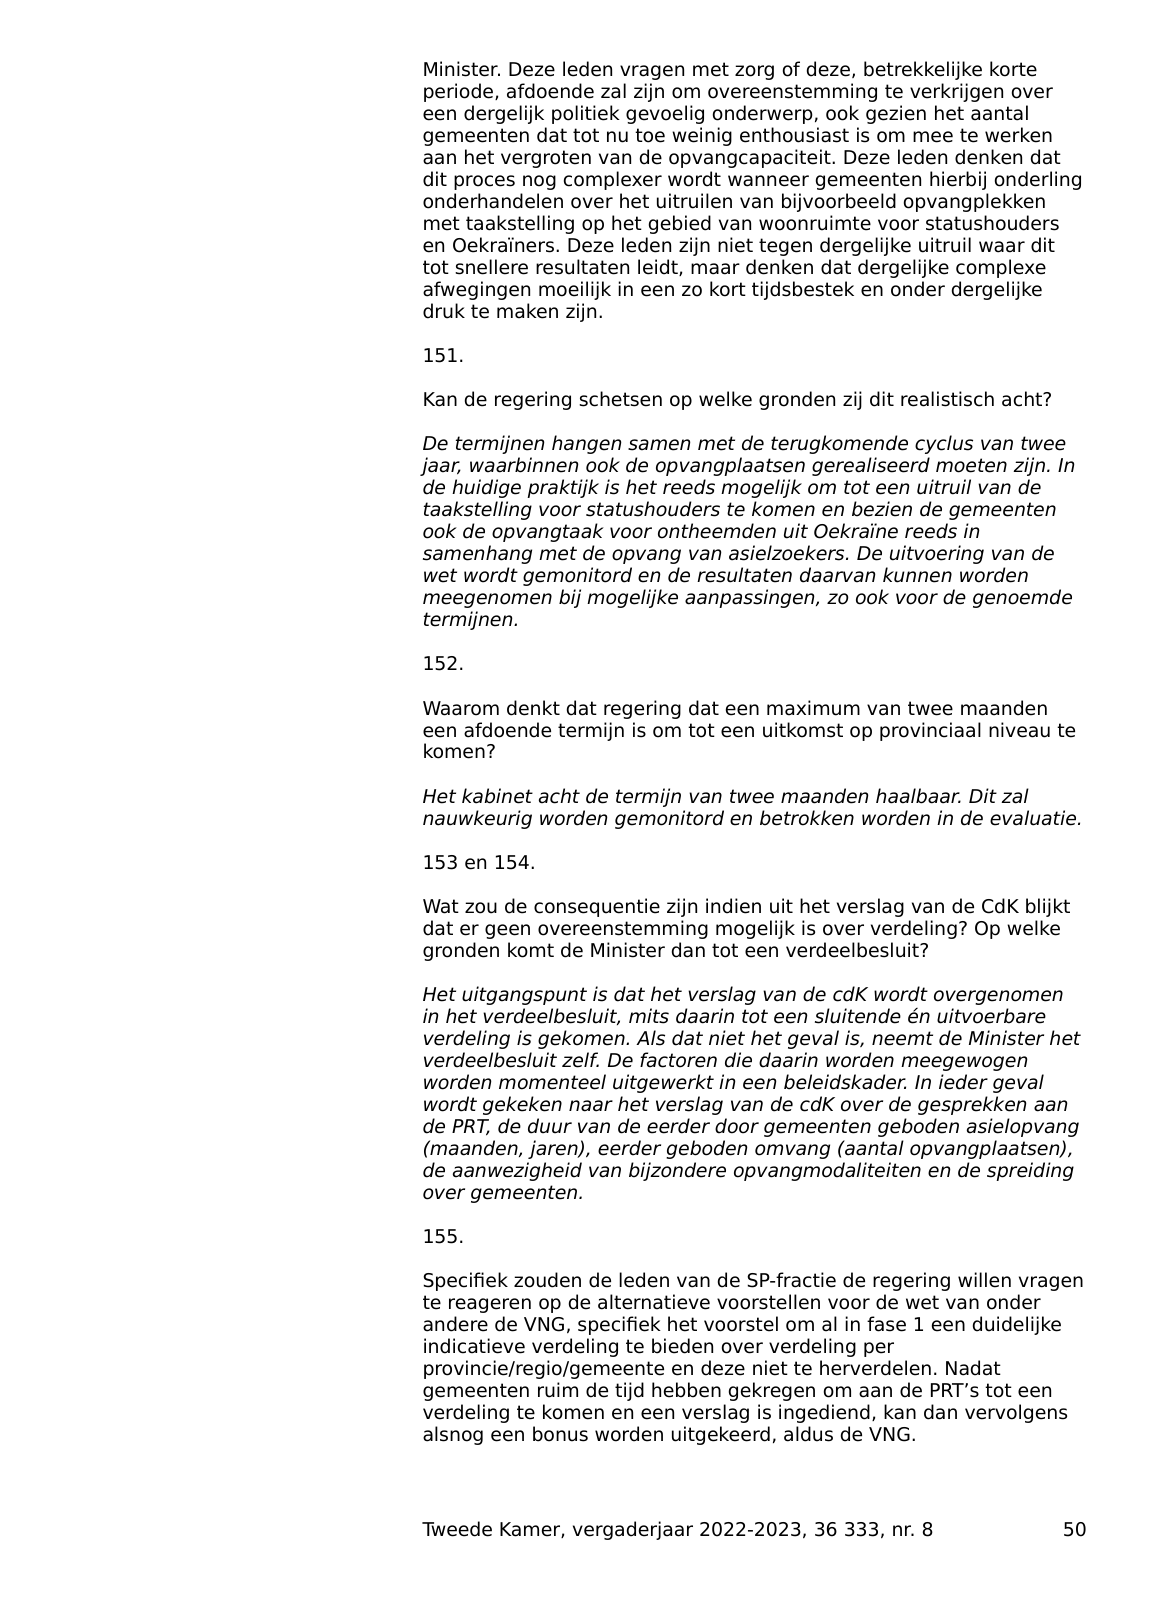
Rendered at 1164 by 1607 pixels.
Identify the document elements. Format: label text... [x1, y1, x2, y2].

text Waarom denkt dat regering dat een maximum van twee maanden een afdoende termijn is om tot een uitkomst op provinciaal niveau te komen? [422, 697, 1087, 763]
subtitle 153 en 154. [422, 852, 1087, 874]
text Minister. Deze leden vragen met zorg of deze, betrekkelijke korte periode, afdoende zal zijn om overeenstemming te verkrijgen over een dergelijk politiek gevoelig onderwerp, ook gezien het aantal gemeenten dat tot nu toe weinig enthousiast is om mee te werken aan het vergroten van de opvangcapaciteit. Deze leden denken dat dit proces nog complexer wordt wanneer gemeenten hierbij onderling onderhandelen over het uitruilen van bijvoorbeeld opvangplekken met taakstelling op het gebied van woonruimte voor statushouders en Oekraïners. Deze leden zijn niet tegen dergelijke uitruil waar dit tot snellere resultaten leidt, maar denken dat dergelijke complexe afwegingen moeilijk in een zo kort tijdsbestek en onder dergelijke druk te maken zijn. [422, 59, 1087, 323]
text De termijnen hangen samen met de terugkomende cyclus van twee jaar, waarbinnen ook de opvangplaatsen gerealiseerd moeten zijn. In de huidige praktijk is het reeds mogelijk om tot een uitruil van de taakstelling voor statushouders te komen en bezien de gemeenten ook de opvangtaak voor ontheemden uit Oekraïne reeds in samenhang met de opvang van asielzoekers. De uitvoering van de wet wordt gemonitord en de resultaten daarvan kunnen worden meegenomen bij mogelijke aanpassingen, zo ook voor de genoemde termijnen. [422, 433, 1087, 631]
subtitle 152. [422, 653, 1087, 675]
text Kan de regering schetsen op welke gronden zij dit realistisch acht? [422, 389, 1087, 411]
text Het kabinet acht de termijn van twee maanden haalbaar. Dit zal nauwkeurig worden gemonitord en betrokken worden in de evaluatie. [422, 786, 1087, 829]
text Specifiek zouden de leden van de SP-fractie de regering willen vragen te reageren op de alternatieve voorstellen voor de wet van onder andere de VNG, specifiek het voorstel om al in fase 1 een duidelijke indicatieve verdeling te bieden over verdeling per provincie/regio/gemeente en deze niet te herverdelen. Nadat gemeenten ruim de tijd hebben gekregen om aan de PRT’s tot een verdeling te komen en een verslag is ingediend, kan dan vervolgens alsnog een bonus worden uitgekeerd, aldus de VNG. [422, 1270, 1087, 1446]
text Wat zou de consequentie zijn indien uit het verslag van de CdK blijkt dat er geen overeenstemming mogelijk is over verdeling? Op welke gronden komt de Minister dan tot een verdeelbesluit? [422, 896, 1087, 962]
subtitle 155. [422, 1226, 1087, 1248]
subtitle 151. [422, 345, 1087, 367]
text Het uitgangspunt is dat het verslag van de cdK wordt overgenomen in het verdeelbesluit, mits daarin tot een sluitende én uitvoerbare verdeling is gekomen. Als dat niet het geval is, neemt de Minister het verdeelbesluit zelf. De factoren die daarin worden meegewogen worden momenteel uitgewerkt in een beleidskader. In ieder geval wordt gekeken naar het verslag van de cdK over de gesprekken aan de PRT, de duur van de eerder door gemeenten geboden asielopvang (maanden, jaren), eerder geboden omvang (aantal opvangplaatsen), de aanwezigheid van bijzondere opvangmodaliteiten en de spreiding over gemeenten. [422, 984, 1087, 1204]
